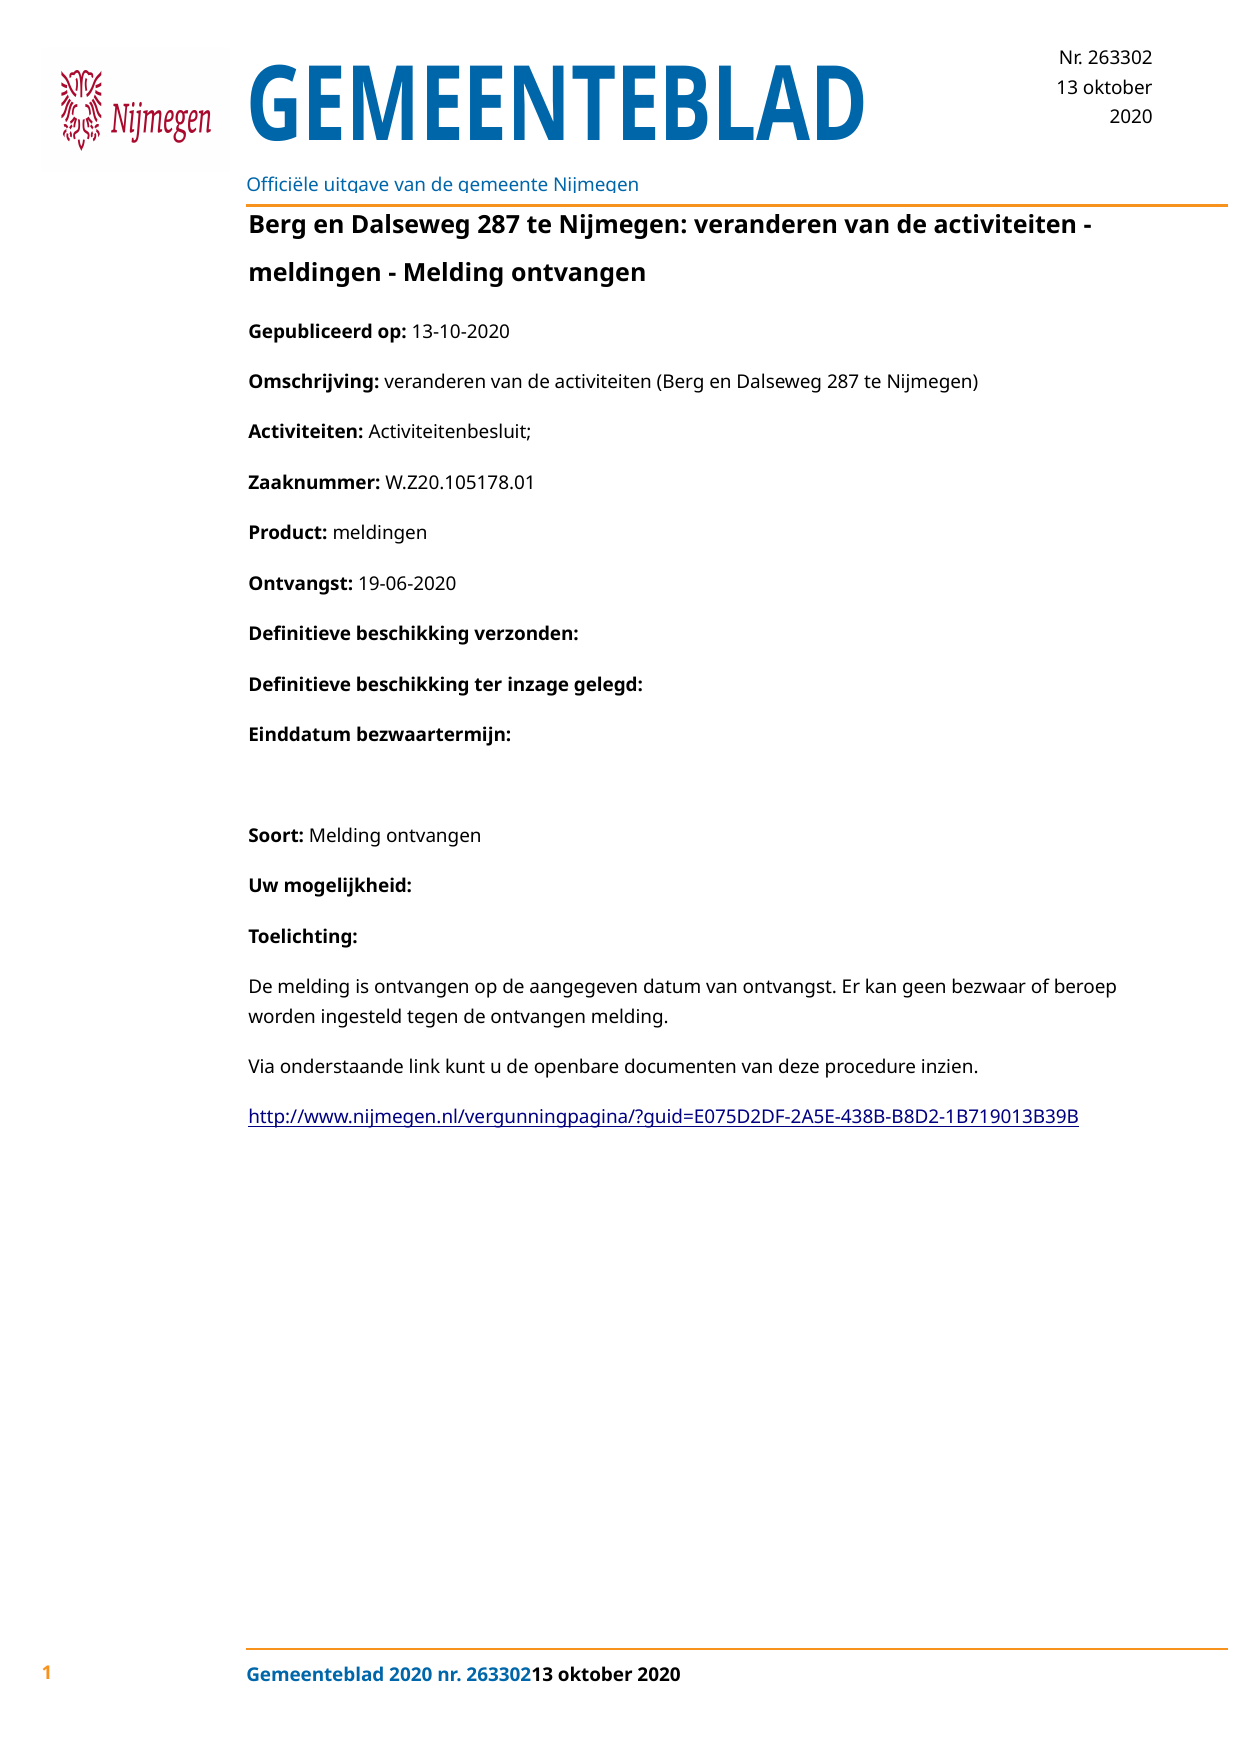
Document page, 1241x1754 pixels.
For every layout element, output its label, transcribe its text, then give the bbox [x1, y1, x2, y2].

text Activiteiten: Activiteitenbesluit; [248, 419, 1152, 444]
text http://www.nijmegen.nl/vergunningpagina/?guid=E075D2DF-2A5E-438B-B8D2-1B719013B39B [248, 1104, 1152, 1129]
text Soort: Melding ontvangen [248, 822, 1152, 848]
text Gepubliceerd op: 13-10-2020 [248, 318, 1152, 344]
text Berg en Dalseweg 287 te Nijmegen: veranderen van de activiteiten - meldingen - Melding ontvangen [248, 207, 1152, 288]
text Via onderstaande link kunt u de openbare documenten van deze procedure inzien. [248, 1053, 1152, 1079]
text Einddatum bezwaartermijn: [248, 721, 1152, 747]
text Toelichting: [248, 923, 1152, 949]
text Omschrijving: veranderen van de activiteiten (Berg en Dalseweg 287 te Nijmegen) [248, 368, 1152, 394]
text Ontvangst: 19-06-2020 [248, 570, 1152, 596]
picture [41, 47, 231, 172]
text Uw mogelijkheid: [248, 872, 1152, 898]
text Product: meldingen [248, 519, 1152, 545]
text Definitieve beschikking ter inzage gelegd: [248, 671, 1152, 697]
text De melding is ontvangen op de aangegeven datum van ontvangst. Er kan geen bezwaar of beroep worden ingesteld tegen de ontvangen melding. [248, 973, 1152, 1029]
text Definitieve beschikking verzonden: [248, 620, 1152, 646]
text Zaaknummer: W.Z20.105178.01 [248, 469, 1152, 495]
